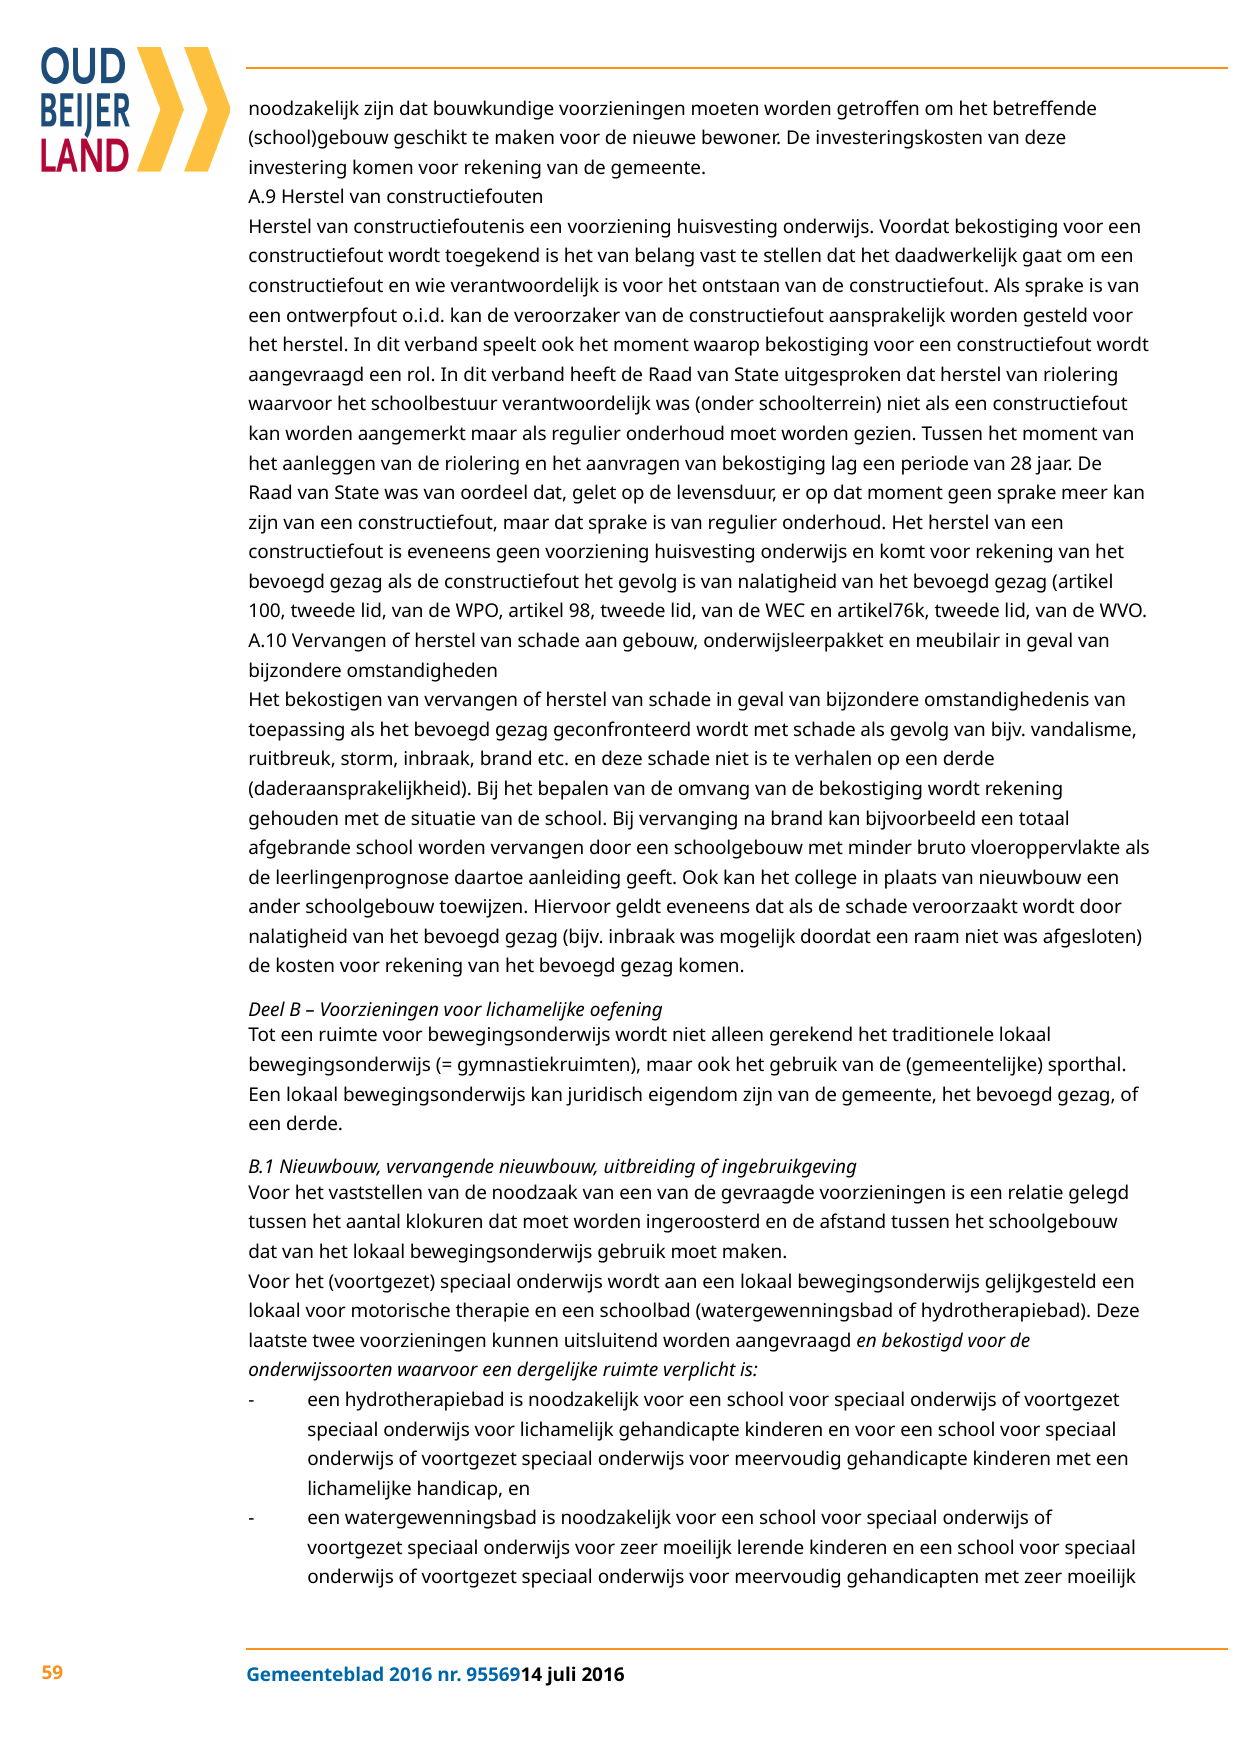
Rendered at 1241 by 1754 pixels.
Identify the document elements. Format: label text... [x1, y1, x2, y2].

text B.1 Nieuwbouw, vervangende nieuwbouw, uitbreiding of ingebruikgeving [248, 1153, 1152, 1179]
text Deel B – Voorzieningen voor lichamelijke oefening [248, 996, 1152, 1022]
text Voor het (voortgezet) speciaal onderwijs wordt aan een lokaal bewegingsonderwijs gelijkgesteld een lokaal voor motorische therapie en een schoolbad (watergewenningsbad of hydrotherapiebad). Deze laatste twee voorzieningen kunnen uitsluitend worden aangevraagd en bekostigd voor de onderwijssoorten waarvoor een dergelijke ruimte verplicht is: [248, 1268, 1152, 1382]
text Herstel van constructiefoutenis een voorziening huisvesting onderwijs. Voordat bekostiging voor een constructiefout wordt toegekend is het van belang vast te stellen dat het daadwerkelijk gaat om een constructiefout en wie verantwoordelijk is voor het ontstaan van de constructiefout. Als sprake is van een ontwerpfout o.i.d. kan de veroorzaker van de constructiefout aansprakelijk worden gesteld voor het herstel. In dit verband speelt ook het moment waarop bekostiging voor een constructiefout wordt aangevraagd een rol. In dit verband heeft de Raad van State uitgesproken dat herstel van riolering waarvoor het schoolbestuur verantwoordelijk was (onder schoolterrein) niet als een constructiefout kan worden aangemerkt maar als regulier onderhoud moet worden gezien. Tussen het moment van het aanleggen van de riolering en het aanvragen van bekostiging lag een periode van 28 jaar. De Raad van State was van oordeel dat, gelet op de levensduur, er op dat moment geen sprake meer kan zijn van een constructiefout, maar dat sprake is van regulier onderhoud. Het herstel van een constructiefout is eveneens geen voorziening huisvesting onderwijs en komt voor rekening van het bevoegd gezag als de constructiefout het gevolg is van nalatigheid van het bevoegd gezag (artikel 100, tweede lid, van de WPO, artikel 98, tweede lid, van de WEC en artikel76k, tweede lid, van de WVO. [248, 213, 1152, 623]
list een watergewenningsbad is noodzakelijk voor een school voor speciaal onderwijs of voortgezet speciaal onderwijs voor zeer moeilijk lerende kinderen en een school voor speciaal onderwijs of voortgezet speciaal onderwijs voor meervoudig gehandicapten met zeer moeilijk [248, 1504, 1152, 1589]
text A.9 Herstel van constructiefouten [248, 183, 1152, 209]
list een hydrotherapiebad is noodzakelijk voor een school voor speciaal onderwijs of voortgezet speciaal onderwijs voor lichamelijk gehandicapte kinderen en voor een school voor speciaal onderwijs of voortgezet speciaal onderwijs voor meervoudig gehandicapte kinderen met een lichamelijke handicap, en [248, 1386, 1152, 1501]
text Het bekostigen van vervangen of herstel van schade in geval van bijzondere omstandighedenis van toepassing als het bevoegd gezag geconfronteerd wordt met schade als gevolg van bijv. vandalisme, ruitbreuk, storm, inbraak, brand etc. en deze schade niet is te verhalen op een derde (daderaansprakelijkheid). Bij het bepalen van de omvang van de bekostiging wordt rekening gehouden met de situatie van de school. Bij vervanging na brand kan bijvoorbeeld een totaal afgebrande school worden vervangen door een schoolgebouw met minder bruto vloeroppervlakte als de leerlingenprognose daartoe aanleiding geeft. Ook kan het college in plaats van nieuwbouw een ander schoolgebouw toewijzen. Hiervoor geldt eveneens dat als de schade veroorzaakt wordt door nalatigheid van het bevoegd gezag (bijv. inbraak was mogelijk doordat een raam niet was afgesloten) de kosten voor rekening van het bevoegd gezag komen. [248, 686, 1152, 978]
text Tot een ruimte voor bewegingsonderwijs wordt niet alleen gerekend het traditionele lokaal bewegingsonderwijs (= gymnastiekruimten), maar ook het gebruik van de (gemeentelijke) sporthal. Een lokaal bewegingsonderwijs kan juridisch eigendom zijn van de gemeente, het bevoegd gezag, of een derde. [248, 1022, 1152, 1136]
text noodzakelijk zijn dat bouwkundige voorzieningen moeten worden getroffen om het betreffende (school)gebouw geschikt te maken voor de nieuwe bewoner. De investeringskosten van deze investering komen voor rekening van de gemeente. [248, 95, 1152, 180]
text Voor het vaststellen van de noodzaak van een van de gevraagde voorzieningen is een relatie gelegd tussen het aantal klokuren dat moet worden ingeroosterd en de afstand tussen het schoolgebouw dat van het lokaal bewegingsonderwijs gebruik moet maken. [248, 1179, 1152, 1264]
text A.10 Vervangen of herstel van schade aan gebouw, onderwijsleerpakket en meubilair in geval van bijzondere omstandigheden [248, 627, 1152, 683]
picture [41, 47, 231, 172]
